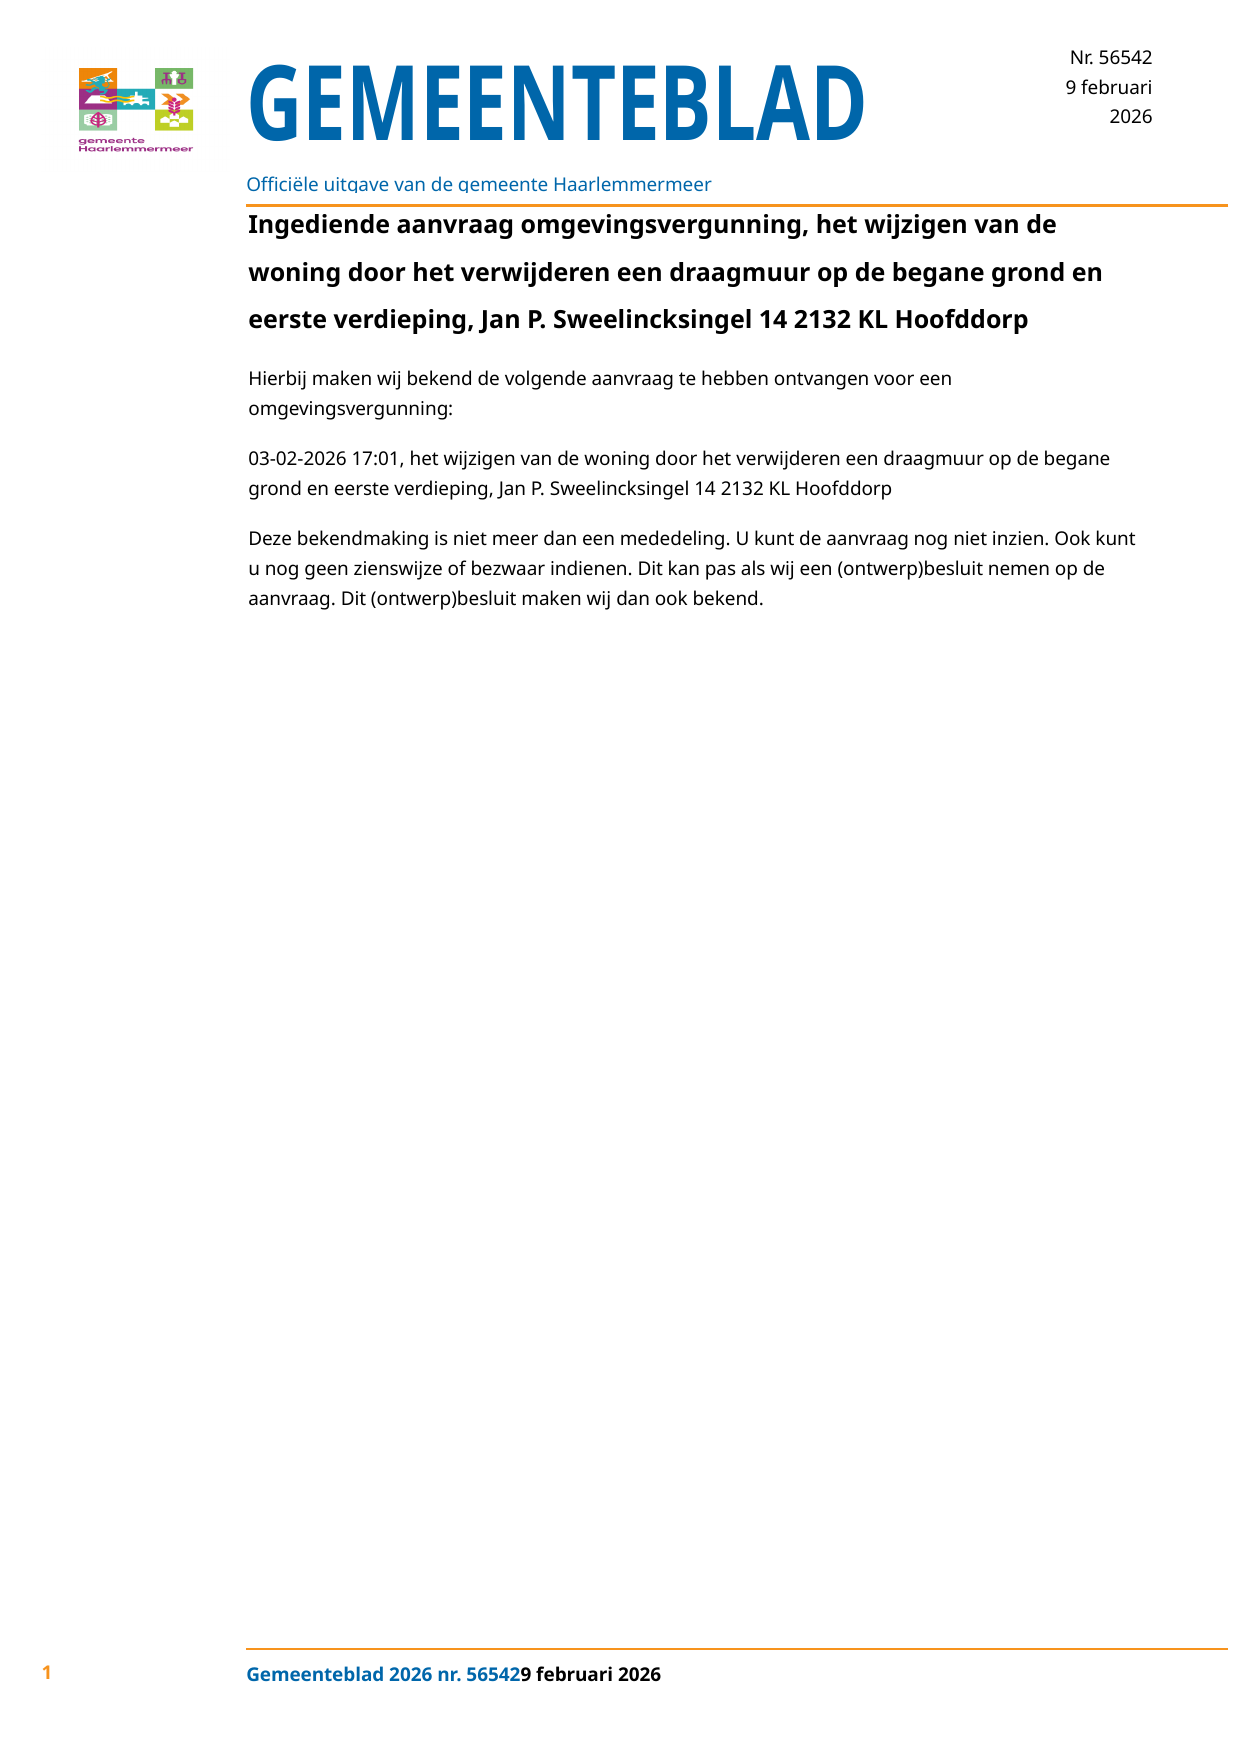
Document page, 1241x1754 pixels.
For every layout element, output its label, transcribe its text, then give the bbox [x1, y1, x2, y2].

text Ingediende aanvraag omgevingsvergunning, het wijzigen van de woning door het verwijderen een draagmuur op de begane grond en eerste verdieping, Jan P. Sweelincksingel 14 2132 KL Hoofddorp [248, 207, 1152, 336]
picture [41, 47, 231, 172]
text Hierbij maken wij bekend de volgende aanvraag te hebben ontvangen voor een omgevingsvergunning: [248, 366, 1152, 421]
text Deze bekendmaking is niet meer dan een mededeling. U kunt de aanvraag nog niet inzien. Ook kunt u nog geen zienswijze of bezwaar indienen. Dit kan pas als wij een (ontwerp)besluit nemen op de aanvraag. Dit (ontwerp)besluit maken wij dan ook bekend. [248, 526, 1152, 610]
text 03-02-2026 17:01, het wijzigen van de woning door het verwijderen een draagmuur op de begane grond en eerste verdieping, Jan P. Sweelincksingel 14 2132 KL Hoofddorp [248, 446, 1152, 501]
